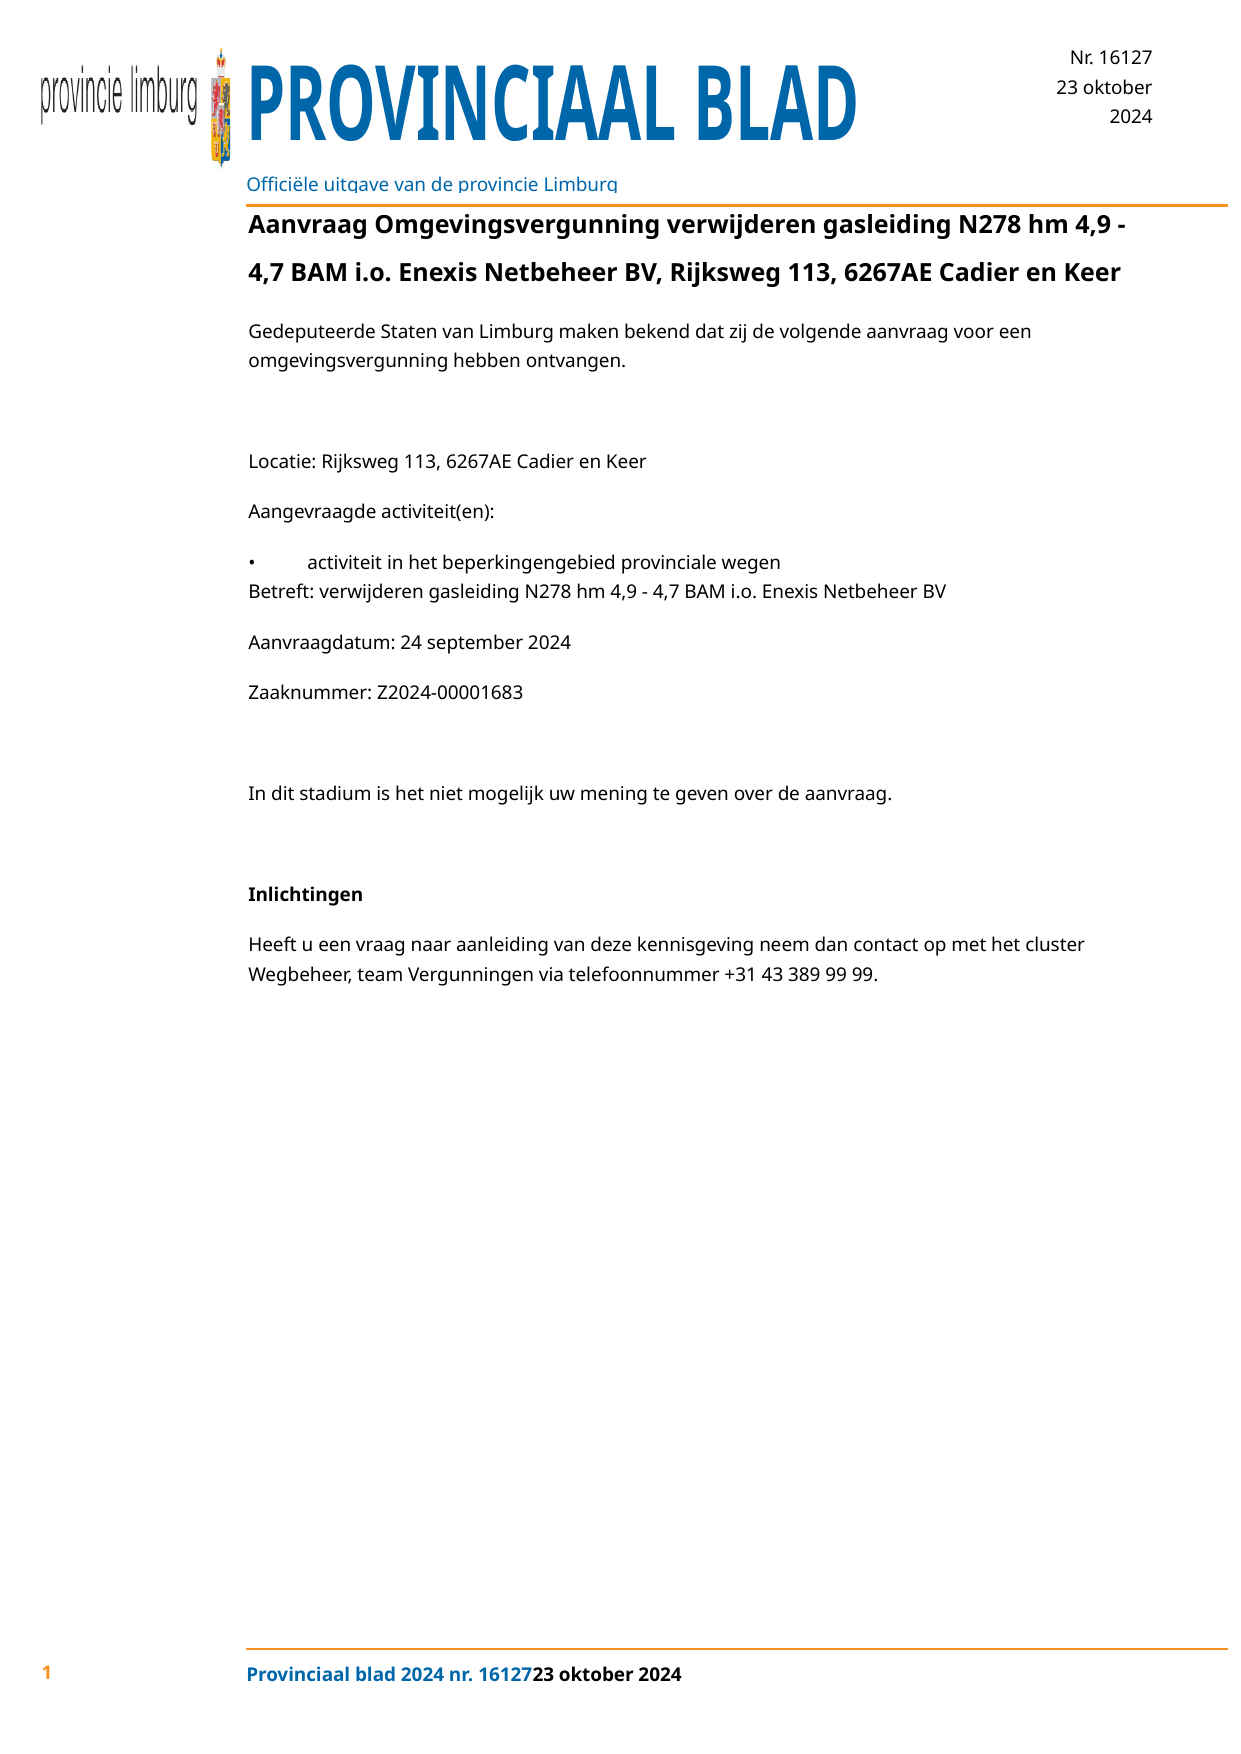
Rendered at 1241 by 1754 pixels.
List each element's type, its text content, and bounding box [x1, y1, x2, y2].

text Betreft: verwijderen gasleiding N278 hm 4,9 - 4,7 BAM i.o. Enexis Netbeheer BV [248, 579, 1152, 604]
text Aanvraagdatum: 24 september 2024 [248, 629, 1152, 655]
text Aangevraagde activiteit(en): [248, 499, 1152, 524]
text Locatie: Rijksweg 113, 6267AE Cadier en Keer [248, 448, 1152, 474]
text Zaaknummer: Z2024-00001683 [248, 679, 1152, 705]
list activiteit in het beperkingengebied provinciale wegen [248, 549, 1152, 575]
text In dit stadium is het niet mogelijk uw mening te geven over de aanvraag. [248, 780, 1152, 806]
text Gedeputeerde Staten van Limburg maken bekend dat zij de volgende aanvraag voor een omgevingsvergunning hebben ontvangen. [248, 318, 1152, 373]
text Inlichtingen [248, 881, 1152, 907]
text Aanvraag Omgevingsvergunning verwijderen gasleiding N278 hm 4,9 - 4,7 BAM i.o. Enexis Netbeheer BV, Rijksweg 113, 6267AE Cadier en Keer [248, 207, 1152, 288]
picture [41, 47, 231, 172]
text Heeft u een vraag naar aanleiding van deze kennisgeving neem dan contact op met het cluster Wegbeheer, team Vergunningen via telefoonnummer +31 43 389 99 99. [248, 932, 1152, 987]
